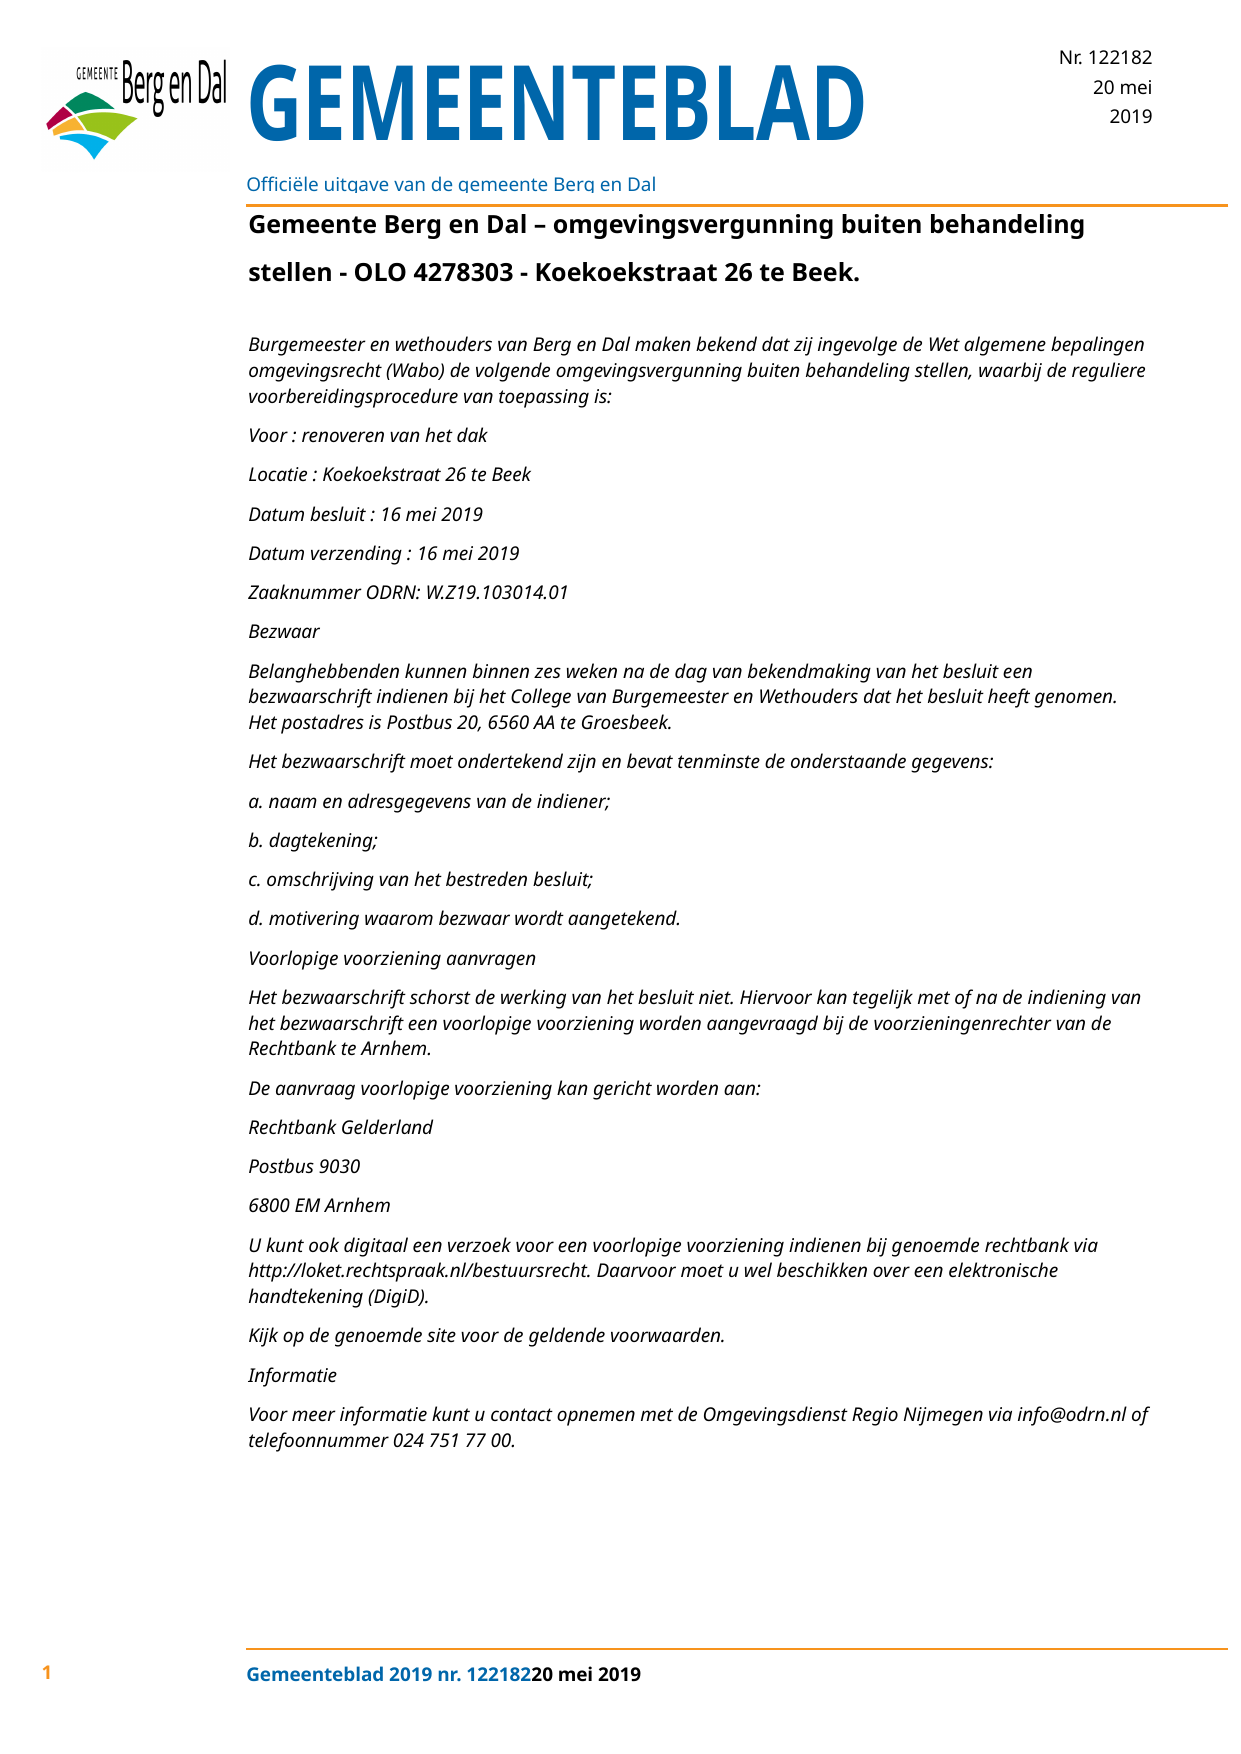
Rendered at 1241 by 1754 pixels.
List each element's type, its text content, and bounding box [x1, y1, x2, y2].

text Bezwaar [248, 618, 1152, 644]
text Burgemeester en wethouders van Berg en Dal maken bekend dat zij ingevolge de Wet algemene bepalingen omgevingsrecht (Wabo) de volgende omgevingsvergunning buiten behandeling stellen, waarbij de reguliere voorbereidingsprocedure van toepassing is: [248, 331, 1152, 409]
text Locatie : Koekoekstraat 26 te Beek [248, 461, 1152, 487]
text 6800 EM Arnhem [248, 1193, 1152, 1218]
text Het bezwaarschrift moet ondertekend zijn en bevat tenminste de onderstaande gegevens: [248, 748, 1152, 774]
text c. omschrijving van het bestreden besluit; [248, 866, 1152, 892]
text U kunt ook digitaal een verzoek voor een voorlopige voorziening indienen bij genoemde rechtbank via http://loket.rechtspraak.nl/bestuursrecht. Daarvoor moet u wel beschikken over een elektronische handtekening (DigiD). [248, 1232, 1152, 1309]
text Voor meer informatie kunt u contact opnemen met de Omgevingsdienst Regio Nijmegen via info@odrn.nl of telefoonnummer 024 751 77 00. [248, 1401, 1152, 1453]
text Informatie [248, 1362, 1152, 1388]
text Voorlopige voorziening aanvragen [248, 945, 1152, 971]
text Kijk op de genoemde site voor de geldende voorwaarden. [248, 1323, 1152, 1348]
text Voor : renoveren van het dak [248, 422, 1152, 448]
text Postbus 9030 [248, 1153, 1152, 1179]
text Belanghebbenden kunnen binnen zes weken na de dag van bekendmaking van het besluit een bezwaarschrift indienen bij het College van Burgemeester en Wethouders dat het besluit heeft genomen. Het postadres is Postbus 20, 6560 AA te Groesbeek. [248, 658, 1152, 735]
text a. naam en adresgegevens van de indiener; [248, 788, 1152, 813]
picture [41, 47, 231, 172]
text Rechtbank Gelderland [248, 1114, 1152, 1140]
text Datum verzending : 16 mei 2019 [248, 540, 1152, 566]
text Gemeente Berg en Dal – omgevingsvergunning buiten behandeling stellen - OLO 4278303 - Koekoekstraat 26 te Beek. [248, 207, 1152, 288]
text Het bezwaarschrift schorst de werking van het besluit niet. Hiervoor kan tegelijk met of na de indiening van het bezwaarschrift een voorlopige voorziening worden aangevraagd bij de voorzieningenrechter van de Rechtbank te Arnhem. [248, 984, 1152, 1061]
text Zaaknummer ODRN: W.Z19.103014.01 [248, 579, 1152, 605]
text d. motivering waarom bezwaar wordt aangetekend. [248, 906, 1152, 931]
text b. dagtekening; [248, 827, 1152, 853]
text De aanvraag voorlopige voorziening kan gericht worden aan: [248, 1075, 1152, 1101]
text Datum besluit : 16 mei 2019 [248, 501, 1152, 526]
